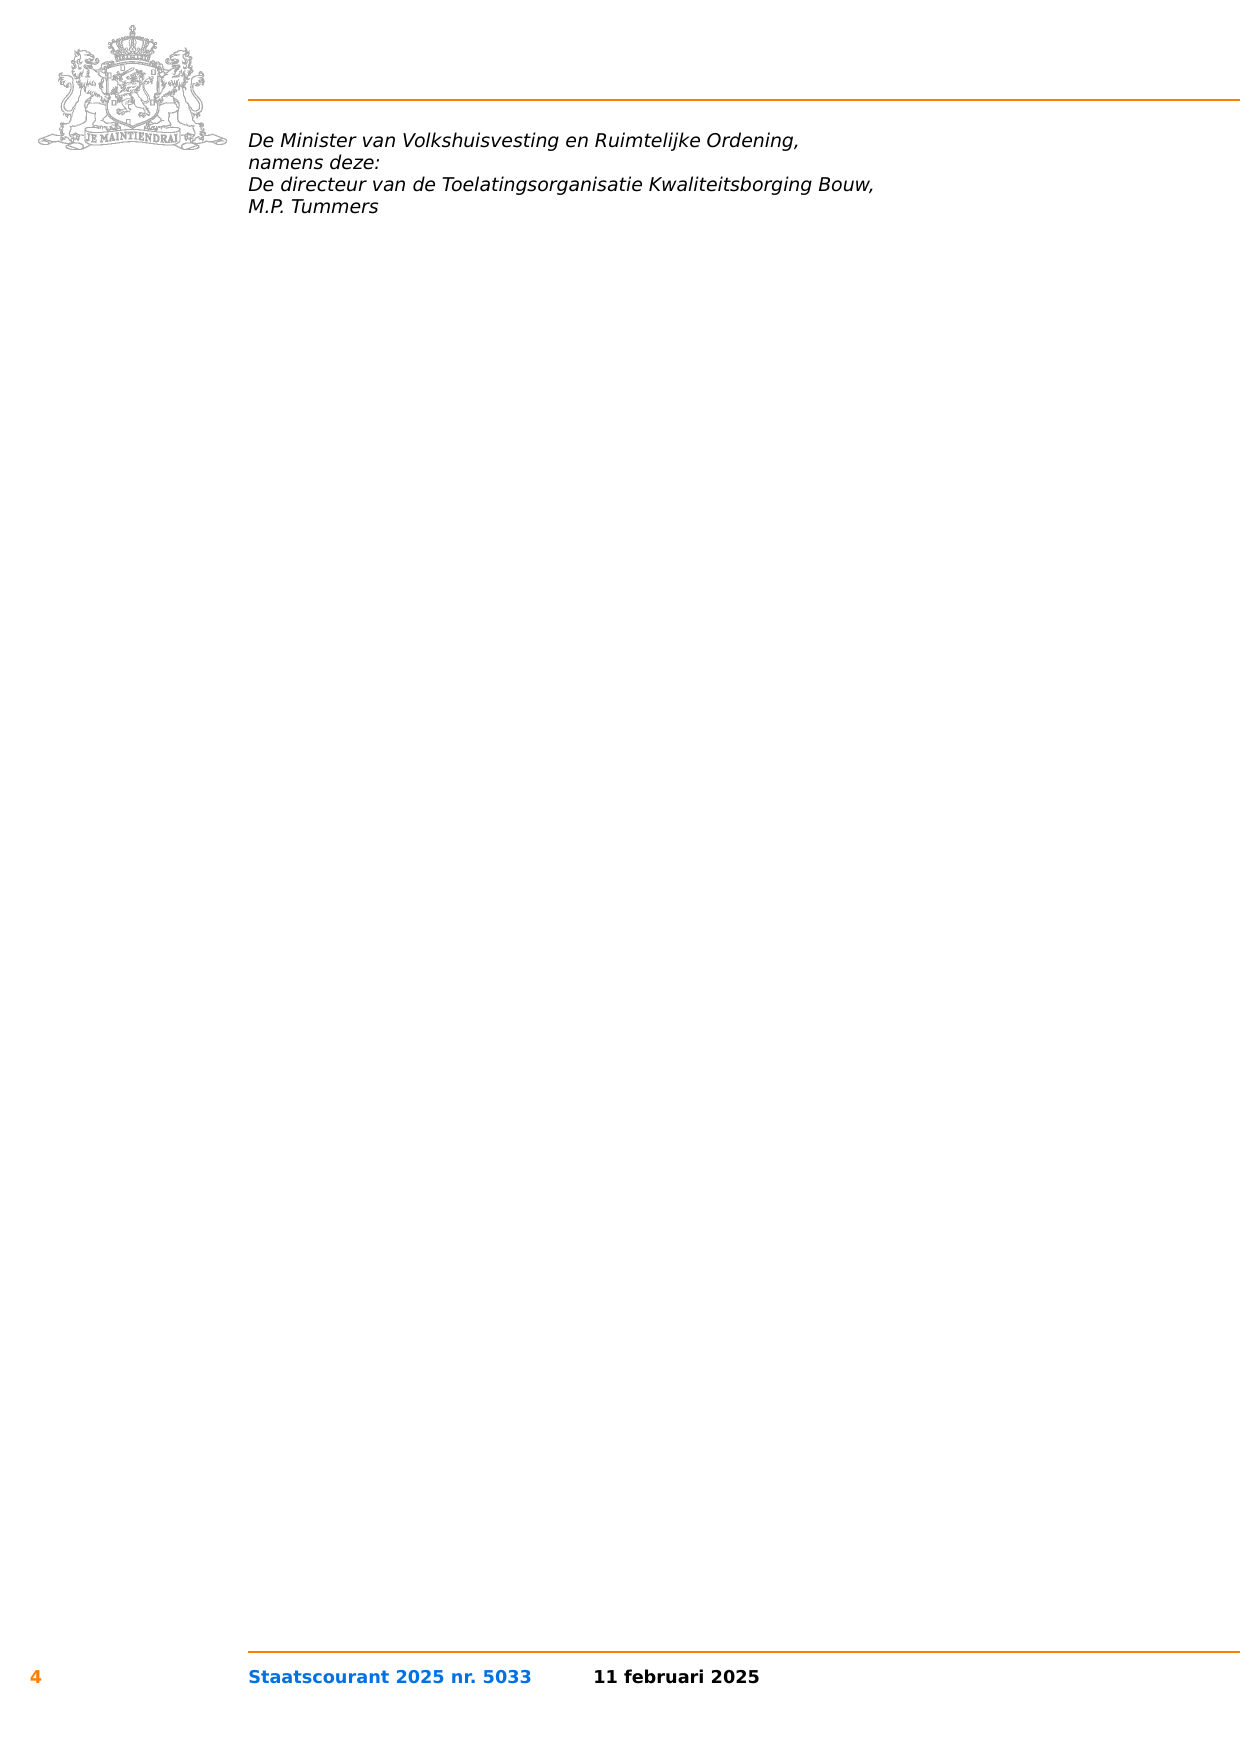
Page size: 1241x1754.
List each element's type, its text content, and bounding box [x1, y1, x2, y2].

picture [38, 25, 227, 150]
text De Minister van Volkshuisvesting en Ruimtelijke Ordening, namens deze: De directeur van de Toelatingsorganisatie Kwaliteitsborging Bouw, M.P. Tummers [248, 130, 1163, 218]
